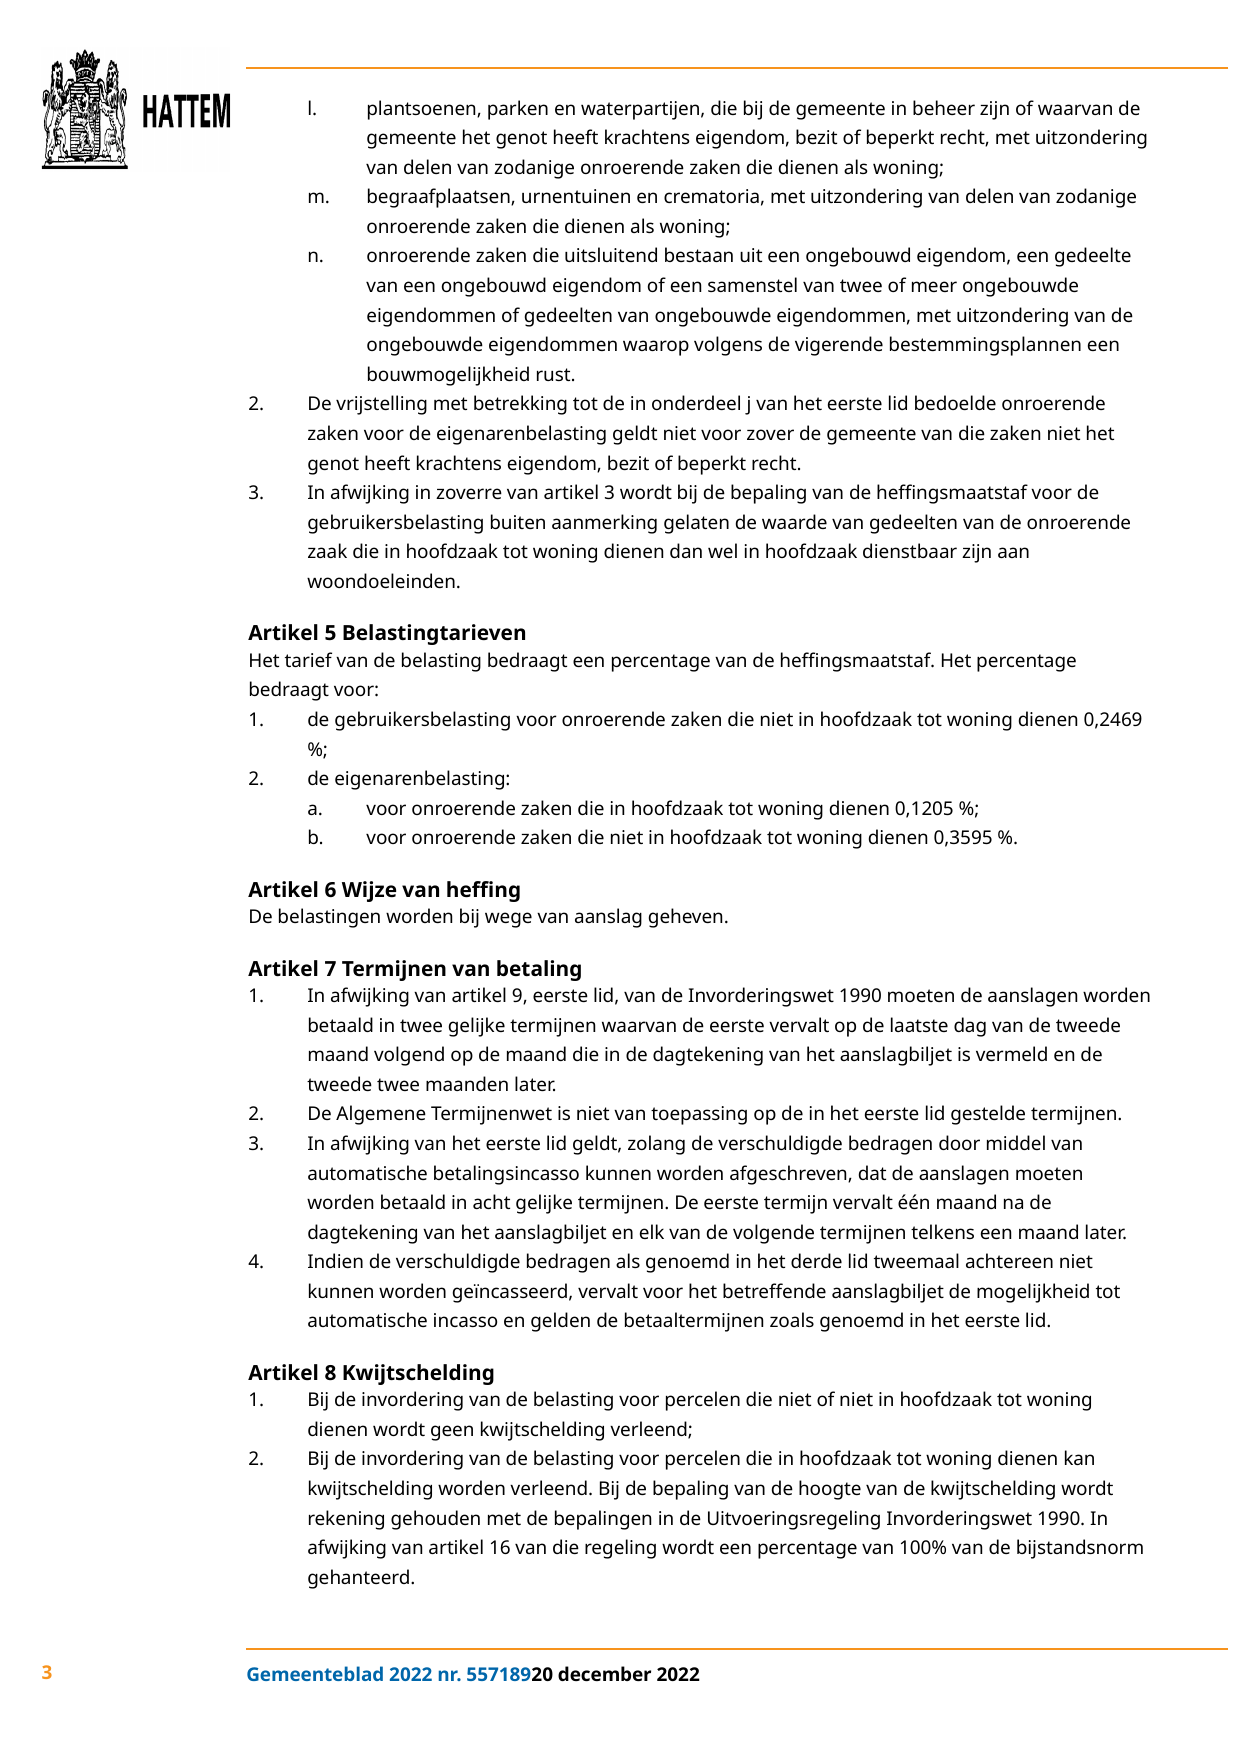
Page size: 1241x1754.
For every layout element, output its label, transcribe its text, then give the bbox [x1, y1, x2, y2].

text Artikel 7 Termijnen van betaling [248, 954, 1152, 982]
list In afwijking van artikel 9, eerste lid, van de Invorderingswet 1990 moeten de aanslagen worden betaald in twee gelijke termijnen waarvan de eerste vervalt op de laatste dag van de tweede maand volgend op de maand die in de dagtekening van het aanslagbiljet is vermeld en de tweede twee maanden later. [248, 982, 1152, 1097]
list de gebruikersbelasting voor onroerende zaken die niet in hoofdzaak tot woning dienen 0,2469 %; [248, 706, 1152, 761]
text De belastingen worden bij wege van aanslag geheven. [248, 903, 1152, 929]
list voor onroerende zaken die in hoofdzaak tot woning dienen 0,1205 %; [307, 795, 1152, 821]
list Bij de invordering van de belasting voor percelen die in hoofdzaak tot woning dienen kan kwijtschelding worden verleend. Bij de bepaling van de hoogte van de kwijtschelding wordt rekening gehouden met de bepalingen in de Uitvoeringsregeling Invorderingswet 1990. In afwijking van artikel 16 van die regeling wordt een percentage van 100% van de bijstandsnorm gehanteerd. [248, 1446, 1152, 1590]
text Artikel 6 Wijze van heffing [248, 875, 1152, 903]
list de eigenarenbelasting: [248, 765, 1152, 791]
list In afwijking van het eerste lid geldt, zolang de verschuldigde bedragen door middel van automatische betalingsincasso kunnen worden afgeschreven, dat de aanslagen moeten worden betaald in acht gelijke termijnen. De eerste termijn vervalt één maand na de dagtekening van het aanslagbiljet en elk van de volgende termijnen telkens een maand later. [248, 1130, 1152, 1244]
text Artikel 5 Belastingtarieven [248, 618, 1152, 647]
list plantsoenen, parken en waterpartijen, die bij de gemeente in beheer zijn of waarvan de gemeente het genot heeft krachtens eigendom, bezit of beperkt recht, met uitzondering van delen van zodanige onroerende zaken die dienen als woning; [307, 95, 1152, 180]
list De Algemene Termijnenwet is niet van toepassing op de in het eerste lid gestelde termijnen. [248, 1101, 1152, 1126]
text Artikel 8 Kwijtschelding [248, 1358, 1152, 1386]
list Bij de invordering van de belasting voor percelen die niet of niet in hoofdzaak tot woning dienen wordt geen kwijtschelding verleend; [248, 1386, 1152, 1442]
list onroerende zaken die uitsluitend bestaan uit een ongebouwd eigendom, een gedeelte van een ongebouwd eigendom of een samenstel van twee of meer ongebouwde eigendommen of gedeelten van ongebouwde eigendommen, met uitzondering van de ongebouwde eigendommen waarop volgens de vigerende bestemmingsplannen een bouwmogelijkheid rust. [307, 243, 1152, 387]
list Indien de verschuldigde bedragen als genoemd in het derde lid tweemaal achtereen niet kunnen worden geïncasseerd, vervalt voor het betreffende aanslagbiljet de mogelijkheid tot automatische incasso en gelden de betaaltermijnen zoals genoemd in het eerste lid. [248, 1248, 1152, 1333]
text Het tarief van de belasting bedraagt een percentage van de heffingsmaatstaf. Het percentage bedraagt voor: [248, 647, 1152, 702]
list voor onroerende zaken die niet in hoofdzaak tot woning dienen 0,3595 %. [307, 824, 1152, 850]
picture [41, 47, 231, 172]
list In afwijking in zoverre van artikel 3 wordt bij de bepaling van de heffingsmaatstaf voor de gebruikersbelasting buiten aanmerking gelaten de waarde van gedeelten van de onroerende zaak die in hoofdzaak tot woning dienen dan wel in hoofdzaak dienstbaar zijn aan woondoeleinden. [248, 479, 1152, 594]
list De vrijstelling met betrekking tot de in onderdeel j van het eerste lid bedoelde onroerende zaken voor de eigenarenbelasting geldt niet voor zover de gemeente van die zaken niet het genot heeft krachtens eigendom, bezit of beperkt recht. [248, 391, 1152, 476]
list begraafplaatsen, urnentuinen en crematoria, met uitzondering van delen van zodanige onroerende zaken die dienen als woning; [307, 183, 1152, 239]
